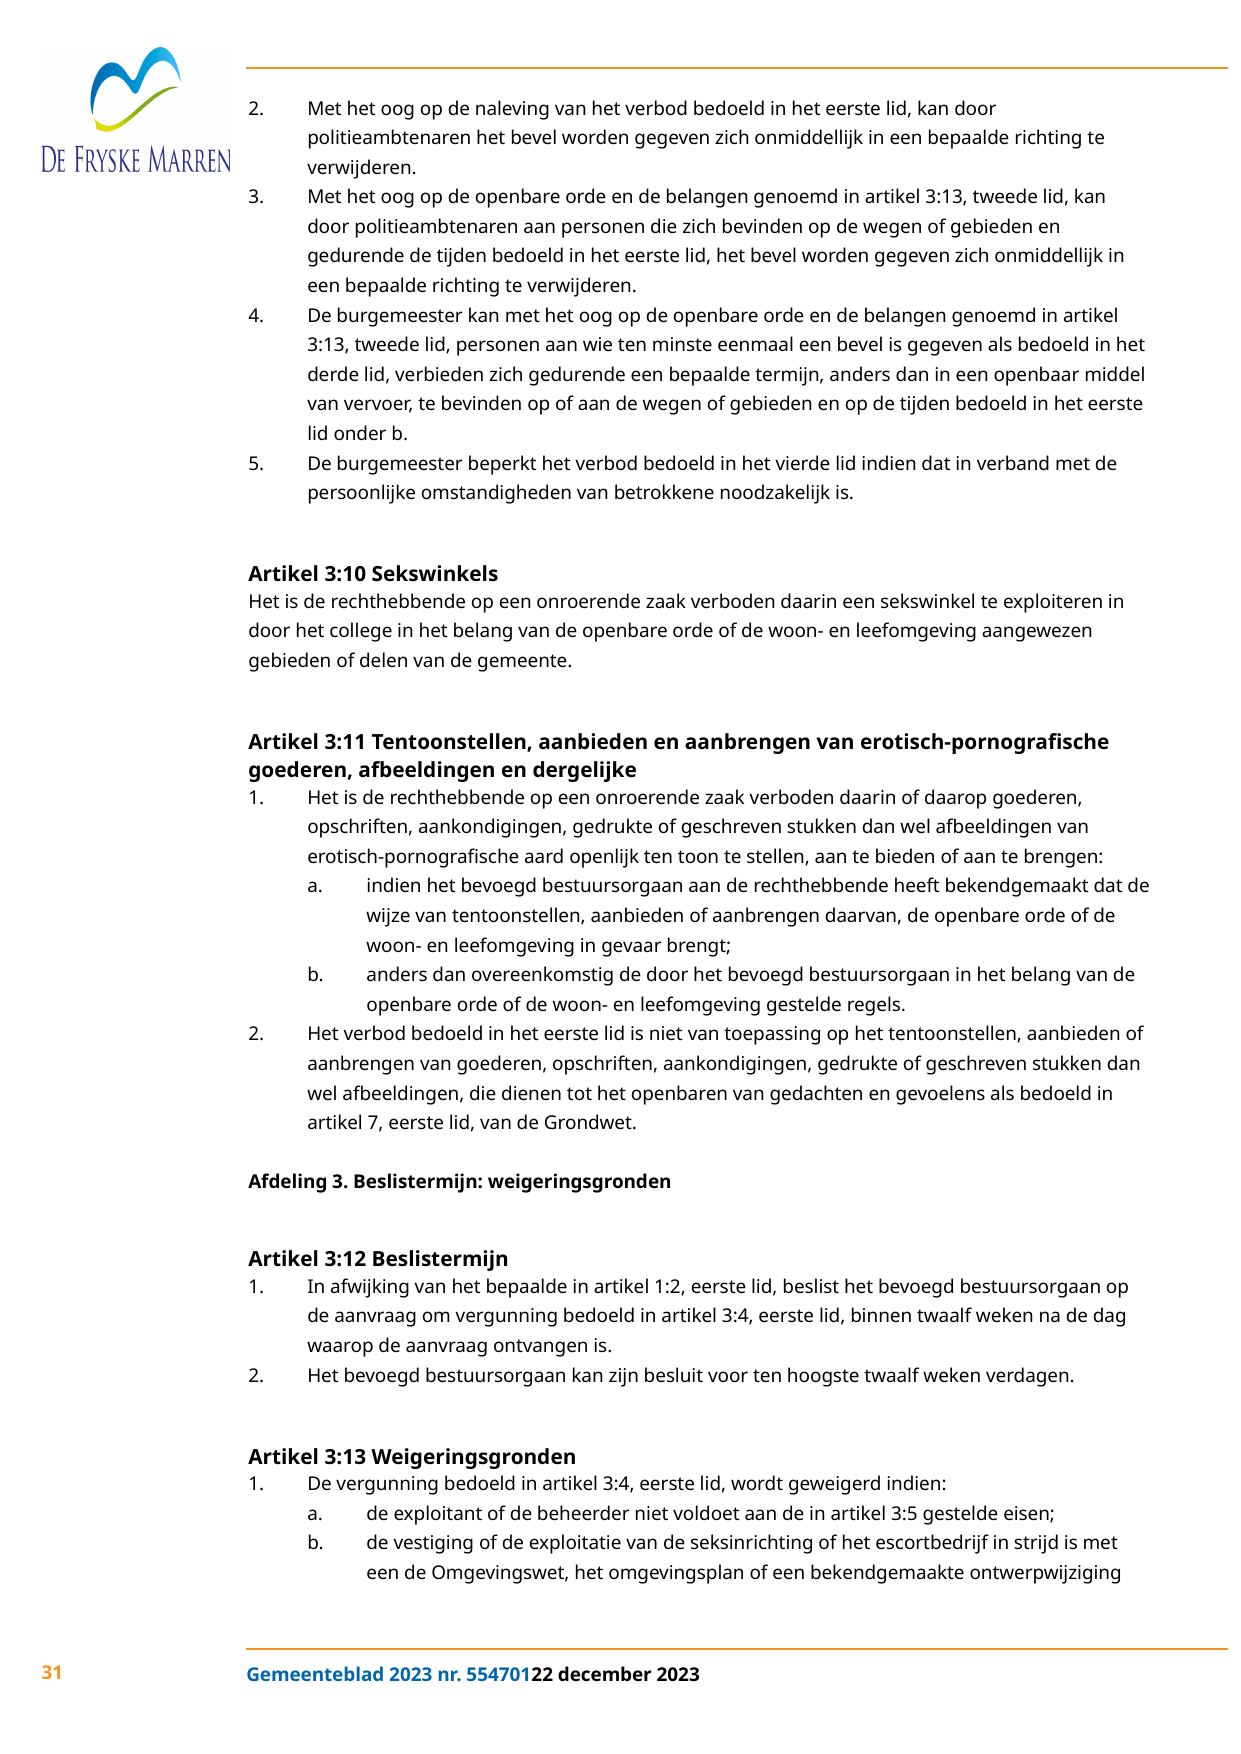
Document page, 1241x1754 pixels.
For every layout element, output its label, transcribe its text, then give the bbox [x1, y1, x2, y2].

list In afwijking van het bepaalde in artikel 1:2, eerste lid, beslist het bevoegd bestuursorgaan op de aanvraag om vergunning bedoeld in artikel 3:4, eerste lid, binnen twaalf weken na de dag waarop de aanvraag ontvangen is. [248, 1273, 1152, 1358]
list De burgemeester kan met het oog op de openbare orde en de belangen genoemd in artikel 3:13, tweede lid, personen aan wie ten minste eenmaal een bevel is gegeven als bedoeld in het derde lid, verbieden zich gedurende een bepaalde termijn, anders dan in een openbaar middel van vervoer, te bevinden op of aan de wegen of gebieden en op de tijden bedoeld in het eerste lid onder b. [248, 302, 1152, 446]
list indien het bevoegd bestuursorgaan aan de rechthebbende heeft bekendgemaakt dat de wijze van tentoonstellen, aanbieden of aanbrengen daarvan, de openbare orde of de woon- en leefomgeving in gevaar brengt; [307, 873, 1152, 957]
list de vestiging of de exploitatie van de seksinrichting of het escortbedrijf in strijd is met een de Omgevingswet, het omgevingsplan of een bekendgemaakte ontwerpwijziging [307, 1529, 1152, 1585]
text Artikel 3:10 Sekswinkels [248, 559, 1152, 588]
list Het verbod bedoeld in het eerste lid is niet van toepassing op het tentoonstellen, aanbieden of aanbrengen van goederen, opschriften, aankondigingen, gedrukte of geschreven stukken dan wel afbeeldingen, die dienen tot het openbaren van gedachten en gevoelens als bedoeld in artikel 7, eerste lid, van de Grondwet. [248, 1021, 1152, 1135]
text Artikel 3:11 Tentoonstellen, aanbieden en aanbrengen van erotisch-pornografische goederen, afbeeldingen en dergelijke [248, 727, 1152, 784]
list Het is de rechthebbende op een onroerende zaak verboden daarin of daarop goederen, opschriften, aankondigingen, gedrukte of geschreven stukken dan wel afbeeldingen van erotisch-pornografische aard openlijk ten toon te stellen, aan te bieden of aan te brengen: [248, 784, 1152, 869]
list Het bevoegd bestuursorgaan kan zijn besluit voor ten hoogste twaalf weken verdagen. [248, 1362, 1152, 1387]
text Afdeling 3. Beslistermijn: weigeringsgronden [248, 1168, 1152, 1194]
list de exploitant of de beheerder niet voldoet aan de in artikel 3:5 gestelde eisen; [307, 1500, 1152, 1526]
text Artikel 3:13 Weigeringsgronden [248, 1442, 1152, 1470]
list De burgemeester beperkt het verbod bedoeld in het vierde lid indien dat in verband met de persoonlijke omstandigheden van betrokkene noodzakelijk is. [248, 450, 1152, 505]
list anders dan overeenkomstig de door het bevoegd bestuursorgaan in het belang van de openbare orde of de woon- en leefomgeving gestelde regels. [307, 961, 1152, 1017]
list Met het oog op de naleving van het verbod bedoeld in het eerste lid, kan door politieambtenaren het bevel worden gegeven zich onmiddellijk in een bepaalde richting te verwijderen. [248, 95, 1152, 180]
picture [41, 47, 231, 172]
text Artikel 3:12 Beslistermijn [248, 1244, 1152, 1273]
list Met het oog op de openbare orde en de belangen genoemd in artikel 3:13, tweede lid, kan door politieambtenaren aan personen die zich bevinden op de wegen of gebieden en gedurende de tijden bedoeld in het eerste lid, het bevel worden gegeven zich onmiddellijk in een bepaalde richting te verwijderen. [248, 183, 1152, 298]
text Het is de rechthebbende op een onroerende zaak verboden daarin een sekswinkel te exploiteren in door het college in het belang van de openbare orde of de woon- en leefomgeving aangewezen gebieden of delen van de gemeente. [248, 588, 1152, 673]
list De vergunning bedoeld in artikel 3:4, eerste lid, wordt geweigerd indien: [248, 1470, 1152, 1496]
